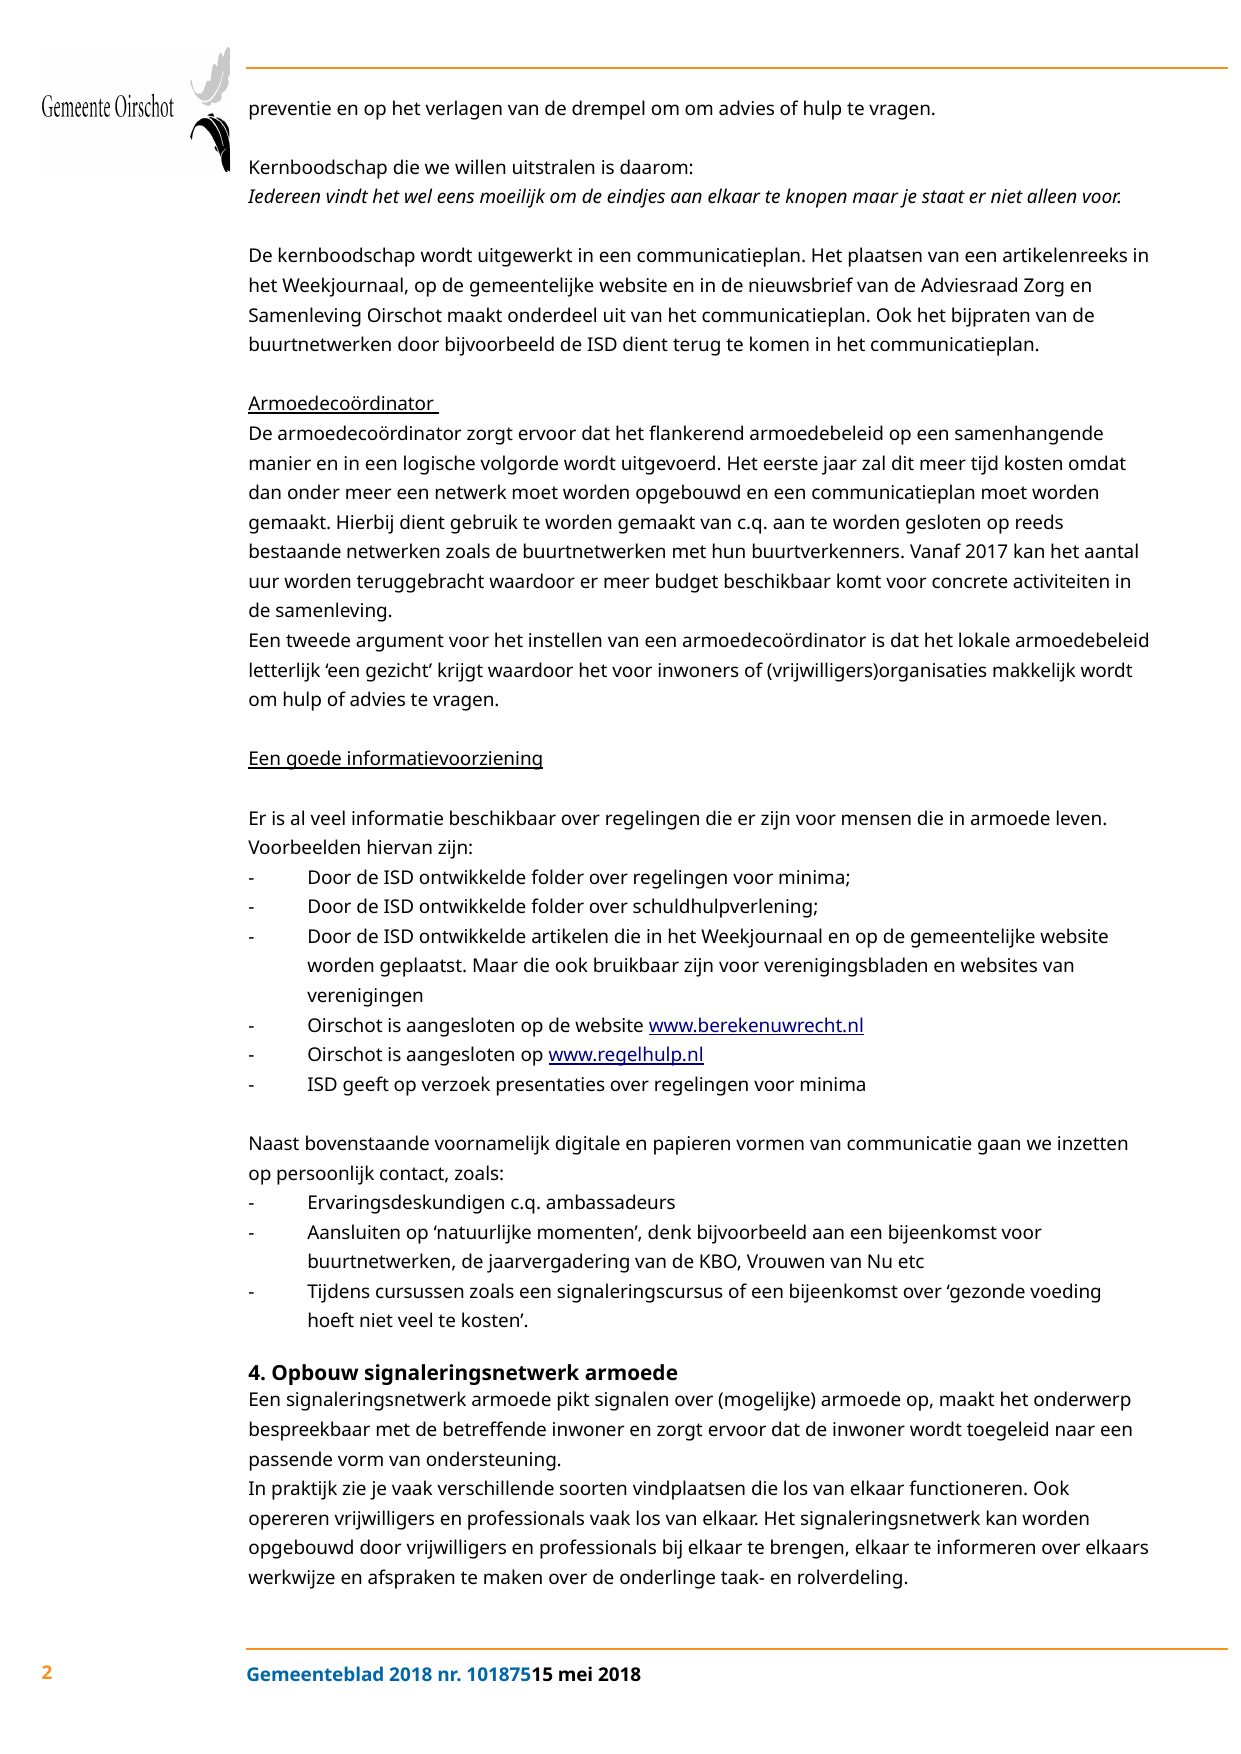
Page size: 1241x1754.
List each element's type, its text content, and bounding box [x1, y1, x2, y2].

text 4. Opbouw signaleringsnetwerk armoede [248, 1358, 1152, 1387]
list ISD geeft op verzoek presentaties over regelingen voor minima [248, 1071, 1152, 1097]
text In praktijk zie je vaak verschillende soorten vindplaatsen die los van elkaar functioneren. Ook opereren vrijwilligers en professionals vaak los van elkaar. Het signaleringsnetwerk kan worden opgebouwd door vrijwilligers en professionals bij elkaar te brengen, elkaar te informeren over elkaars werkwijze en afspraken te maken over de onderlinge taak- en rolverdeling. [248, 1475, 1152, 1590]
text Iedereen vindt het wel eens moeilijk om de eindjes aan elkaar te knopen maar je staat er niet alleen voor. [248, 183, 1152, 209]
text Een signaleringsnetwerk armoede pikt signalen over (mogelijke) armoede op, maakt het onderwerp bespreekbaar met de betreffende inwoner en zorgt ervoor dat de inwoner wordt toegeleid naar een passende vorm van ondersteuning. [248, 1387, 1152, 1471]
list Door de ISD ontwikkelde folder over schuldhulpverlening; [248, 893, 1152, 919]
text Armoedecoördinator [248, 391, 1152, 416]
text Er is al veel informatie beschikbaar over regelingen die er zijn voor mensen die in armoede leven. Voorbeelden hiervan zijn: [248, 805, 1152, 860]
list Tijdens cursussen zoals een signaleringscursus of een bijeenkomst over ‘gezonde voeding hoeft niet veel te kosten’. [248, 1278, 1152, 1333]
list Oirschot is aangesloten op de website www.berekenuwrecht.nl [248, 1012, 1152, 1038]
list Oirschot is aangesloten op www.regelhulp.nl [248, 1041, 1152, 1067]
text Een goede informatievoorziening [248, 746, 1152, 771]
picture [41, 47, 231, 172]
list Door de ISD ontwikkelde artikelen die in het Weekjournaal en op de gemeentelijke website worden geplaatst. Maar die ook bruikbaar zijn voor verenigingsbladen en websites van verenigingen [248, 923, 1152, 1008]
text Een tweede argument voor het instellen van een armoedecoördinator is dat het lokale armoedebeleid letterlijk ‘een gezicht’ krijgt waardoor het voor inwoners of (vrijwilligers)organisaties makkelijk wordt om hulp of advies te vragen. [248, 627, 1152, 712]
list Door de ISD ontwikkelde folder over regelingen voor minima; [248, 864, 1152, 890]
text De kernboodschap wordt uitgewerkt in een communicatieplan. Het plaatsen van een artikelenreeks in het Weekjournaal, op de gemeentelijke website en in de nieuwsbrief van de Adviesraad Zorg en Samenleving Oirschot maakt onderdeel uit van het communicatieplan. Ook het bijpraten van de buurtnetwerken door bijvoorbeeld de ISD dient terug te komen in het communicatieplan. [248, 243, 1152, 357]
text Kernboodschap die we willen uitstralen is daarom: [248, 154, 1152, 180]
text preventie en op het verlagen van de drempel om om advies of hulp te vragen. [248, 95, 1152, 121]
text Naast bovenstaande voornamelijk digitale en papieren vormen van communicatie gaan we inzetten op persoonlijk contact, zoals: [248, 1130, 1152, 1186]
text De armoedecoördinator zorgt ervoor dat het flankerend armoedebeleid op een samenhangende manier en in een logische volgorde wordt uitgevoerd. Het eerste jaar zal dit meer tijd kosten omdat dan onder meer een netwerk moet worden opgebouwd en een communicatieplan moet worden gemaakt. Hierbij dient gebruik te worden gemaakt van c.q. aan te worden gesloten op reeds bestaande netwerken zoals de buurtnetwerken met hun buurtverkenners. Vanaf 2017 kan het aantal uur worden teruggebracht waardoor er meer budget beschikbaar komt voor concrete activiteiten in de samenleving. [248, 420, 1152, 623]
list Aansluiten op ‘natuurlijke momenten’, denk bijvoorbeeld aan een bijeenkomst voor buurtnetwerken, de jaarvergadering van de KBO, Vrouwen van Nu etc [248, 1219, 1152, 1274]
list Ervaringsdeskundigen c.q. ambassadeurs [248, 1189, 1152, 1215]
